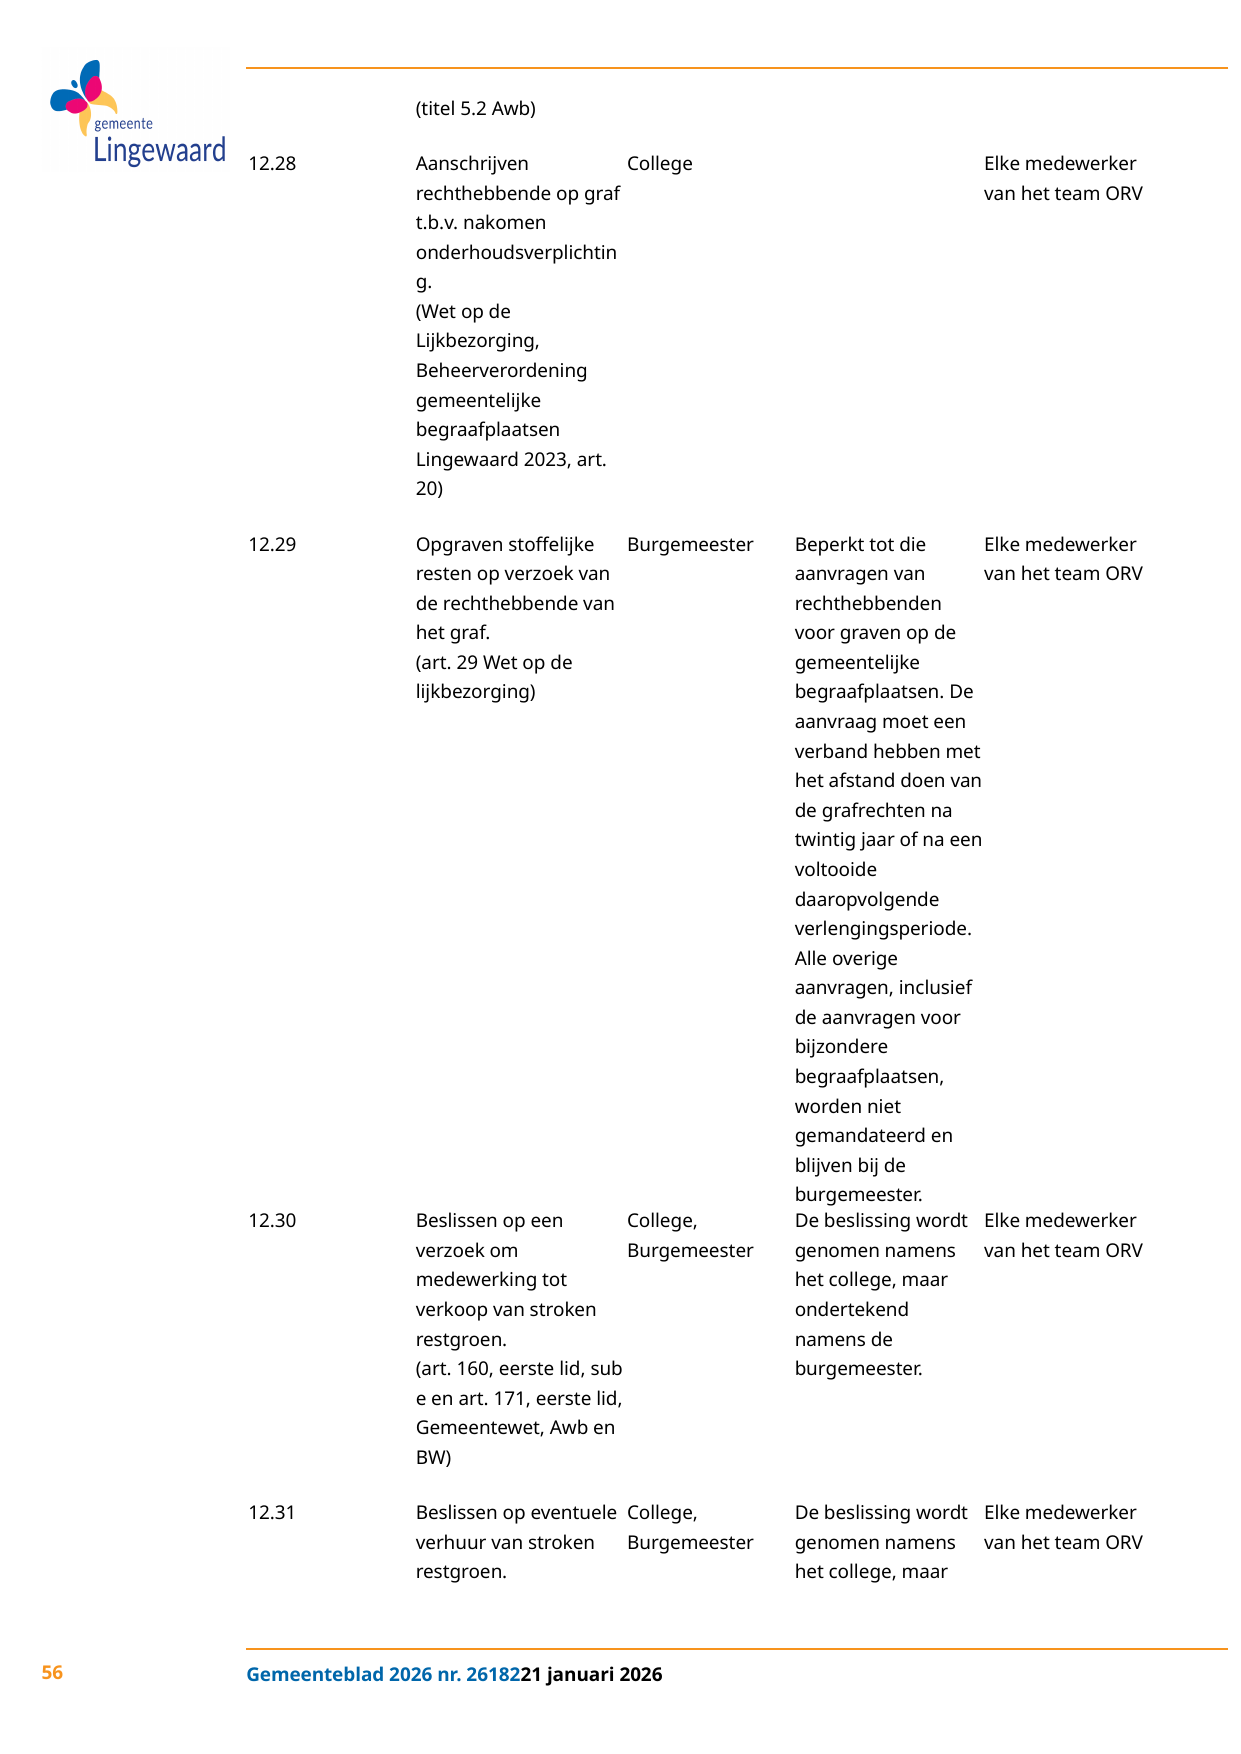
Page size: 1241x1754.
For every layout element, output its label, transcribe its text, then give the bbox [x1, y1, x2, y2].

table_cell [984, 95, 1152, 150]
table_cell [627, 95, 794, 150]
table_cell [795, 95, 984, 150]
table_cell College [627, 150, 794, 531]
table_cell 12.30 [248, 1208, 416, 1499]
table_cell 12.31 [248, 1499, 416, 1584]
table_cell College, Burgemeester [627, 1499, 794, 1584]
table_cell Beslissen op eventuele verhuur van stroken restgroen. [416, 1499, 627, 1584]
table_cell Opgraven stoffelijke resten op verzoek van de rechthebbende van het graf. (art. 29 Wet op de lijkbezorging) [416, 531, 627, 1207]
table_cell Elke medewerker van het team ORV [984, 1208, 1152, 1499]
table_cell [248, 95, 416, 150]
picture [41, 47, 231, 172]
table_cell De beslissing wordt genomen namens het college, maar [795, 1499, 984, 1584]
table_cell Elke medewerker van het team ORV [984, 531, 1152, 1207]
table_cell [795, 150, 984, 531]
table_cell Beslissen op een verzoek om medewerking tot verkoop van stroken restgroen. (art. 160, eerste lid, sub e en art. 171, eerste lid, Gemeentewet, Awb en BW) [416, 1208, 627, 1499]
table_cell Aanschrijven rechthebbende op graf t.b.v. nakomen onderhoudsverplichting. (Wet op de Lijkbezorging, Beheerverordening gemeentelijke begraafplaatsen Lingewaard 2023, art. 20) [416, 150, 627, 531]
table_cell (titel 5.2 Awb) [416, 95, 627, 150]
table_cell College, Burgemeester [627, 1208, 794, 1499]
table_cell Burgemeester [627, 531, 794, 1207]
table_cell 12.28 [248, 150, 416, 531]
table_cell De beslissing wordt genomen namens het college, maar ondertekend namens de burgemeester. [795, 1208, 984, 1499]
table_cell Elke medewerker van het team ORV [984, 1499, 1152, 1584]
table_cell 12.29 [248, 531, 416, 1207]
table_cell Elke medewerker van het team ORV [984, 150, 1152, 531]
table_cell Beperkt tot die aanvragen van rechthebbenden voor graven op de gemeentelijke begraafplaatsen. De aanvraag moet een verband hebben met het afstand doen van de grafrechten na twintig jaar of na een voltooide daaropvolgende verlengingsperiode. Alle overige aanvragen, inclusief de aanvragen voor bijzondere begraafplaatsen, worden niet gemandateerd en blijven bij de burgemeester. [795, 531, 984, 1207]
